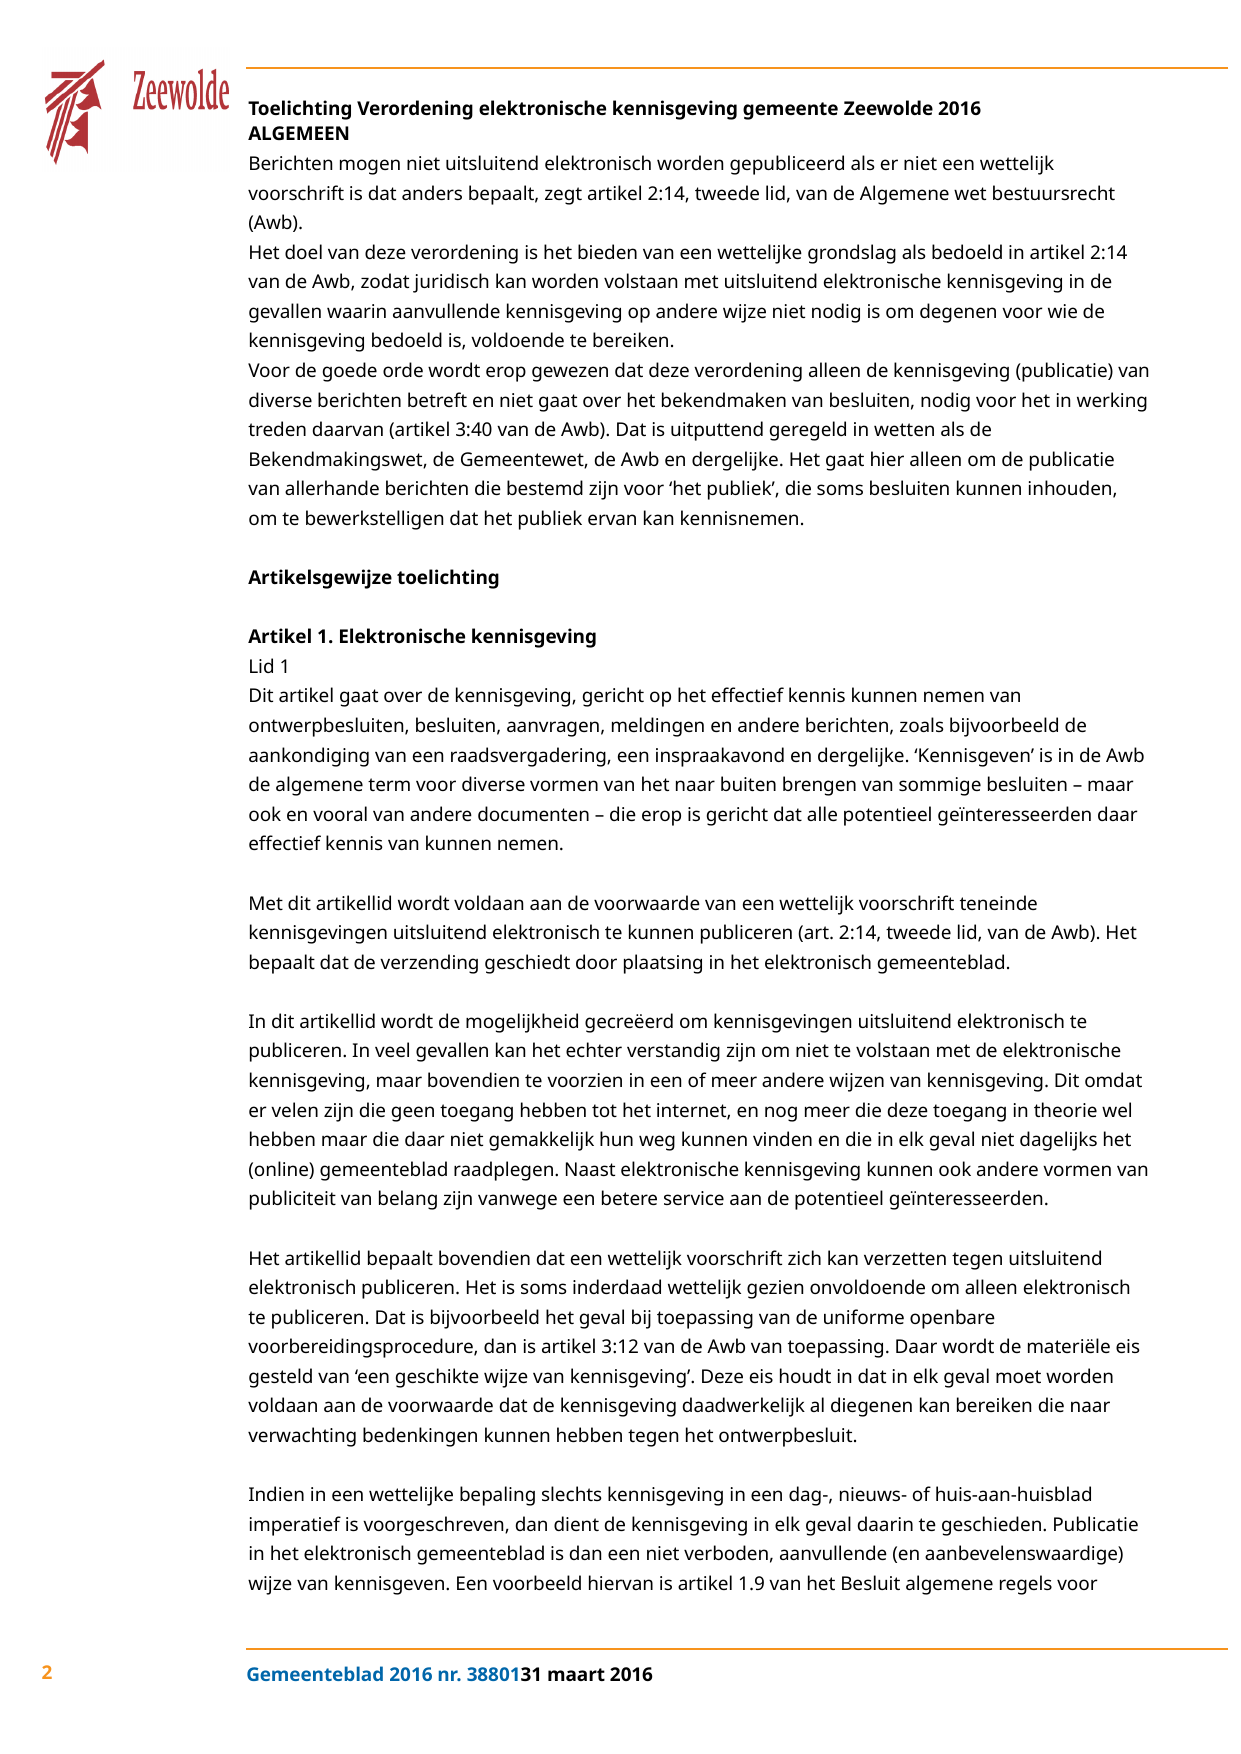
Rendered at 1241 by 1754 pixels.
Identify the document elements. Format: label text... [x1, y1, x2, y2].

text Dit artikel gaat over de kennisgeving, gericht op het effectief kennis kunnen nemen van ontwerpbesluiten, besluiten, aanvragen, meldingen en andere berichten, zoals bijvoorbeeld de aankondiging van een raadsvergadering, een inspraakavond en dergelijke. ‘Kennisgeven’ is in de Awb de algemene term voor diverse vormen van het naar buiten brengen van sommige besluiten – maar ook en vooral van andere documenten – die erop is gericht dat alle potentieel geïnteresseerden daar effectief kennis van kunnen nemen. [248, 683, 1152, 856]
text ALGEMEEN [248, 121, 1152, 146]
text Toelichting Verordening elektronische kennisgeving gemeente Zeewolde 2016 [248, 95, 1152, 121]
text Het doel van deze verordening is het bieden van een wettelijke grondslag als bedoeld in artikel 2:14 van de Awb, zodat juridisch kan worden volstaan met uitsluitend elektronische kennisgeving in de gevallen waarin aanvullende kennisgeving op andere wijze niet nodig is om degenen voor wie de kennisgeving bedoeld is, voldoende te bereiken. [248, 239, 1152, 353]
text Met dit artikellid wordt voldaan aan de voorwaarde van een wettelijk voorschrift teneinde kennisgevingen uitsluitend elektronisch te kunnen publiceren (art. 2:14, tweede lid, van de Awb). Het bepaalt dat de verzending geschiedt door plaatsing in het elektronisch gemeenteblad. [248, 890, 1152, 975]
text Berichten mogen niet uitsluitend elektronisch worden gepubliceerd als er niet een wettelijk voorschrift is dat anders bepaalt, zegt artikel 2:14, tweede lid, van de Algemene wet bestuursrecht (Awb). [248, 150, 1152, 235]
text Lid 1 [248, 653, 1152, 679]
picture [41, 47, 231, 172]
text Indien in een wettelijke bepaling slechts kennisgeving in een dag-, nieuws- of huis-aan-huisblad imperatief is voorgeschreven, dan dient de kennisgeving in elk geval daarin te geschieden. Publicatie in het elektronisch gemeenteblad is dan een niet verboden, aanvullende (en aanbevelenswaardige) wijze van kennisgeven. Een voorbeeld hiervan is artikel 1.9 van het Besluit algemene regels voor [248, 1481, 1152, 1596]
text In dit artikellid wordt de mogelijkheid gecreëerd om kennisgevingen uitsluitend elektronisch te publiceren. In veel gevallen kan het echter verstandig zijn om niet te volstaan met de elektronische kennisgeving, maar bovendien te voorzien in een of meer andere wijzen van kennisgeving. Dit omdat er velen zijn die geen toegang hebben tot het internet, en nog meer die deze toegang in theorie wel hebben maar die daar niet gemakkelijk hun weg kunnen vinden en die in elk geval niet dagelijks het (online) gemeenteblad raadplegen. Naast elektronische kennisgeving kunnen ook andere vormen van publiciteit van belang zijn vanwege een betere service aan de potentieel geïnteresseerden. [248, 1008, 1152, 1211]
text Voor de goede orde wordt erop gewezen dat deze verordening alleen de kennisgeving (publicatie) van diverse berichten betreft en niet gaat over het bekendmaken van besluiten, nodig voor het in werking treden daarvan (artikel 3:40 van de Awb). Dat is uitputtend geregeld in wetten als de Bekendmakingswet, de Gemeentewet, de Awb en dergelijke. Het gaat hier alleen om de publicatie van allerhande berichten die bestemd zijn voor ‘het publiek’, die soms besluiten kunnen inhouden, om te bewerkstelligen dat het publiek ervan kan kennisnemen. [248, 357, 1152, 531]
text Artikel 1. Elektronische kennisgeving [248, 623, 1152, 649]
text Artikelsgewijze toelichting [248, 564, 1152, 590]
text Het artikellid bepaalt bovendien dat een wettelijk voorschrift zich kan verzetten tegen uitsluitend elektronisch publiceren. Het is soms inderdaad wettelijk gezien onvoldoende om alleen elektronisch te publiceren. Dat is bijvoorbeeld het geval bij toepassing van de uniforme openbare voorbereidingsprocedure, dan is artikel 3:12 van de Awb van toepassing. Daar wordt de materiële eis gesteld van ‘een geschikte wijze van kennisgeving’. Deze eis houdt in dat in elk geval moet worden voldaan aan de voorwaarde dat de kennisgeving daadwerkelijk al diegenen kan bereiken die naar verwachting bedenkingen kunnen hebben tegen het ontwerpbesluit. [248, 1245, 1152, 1448]
